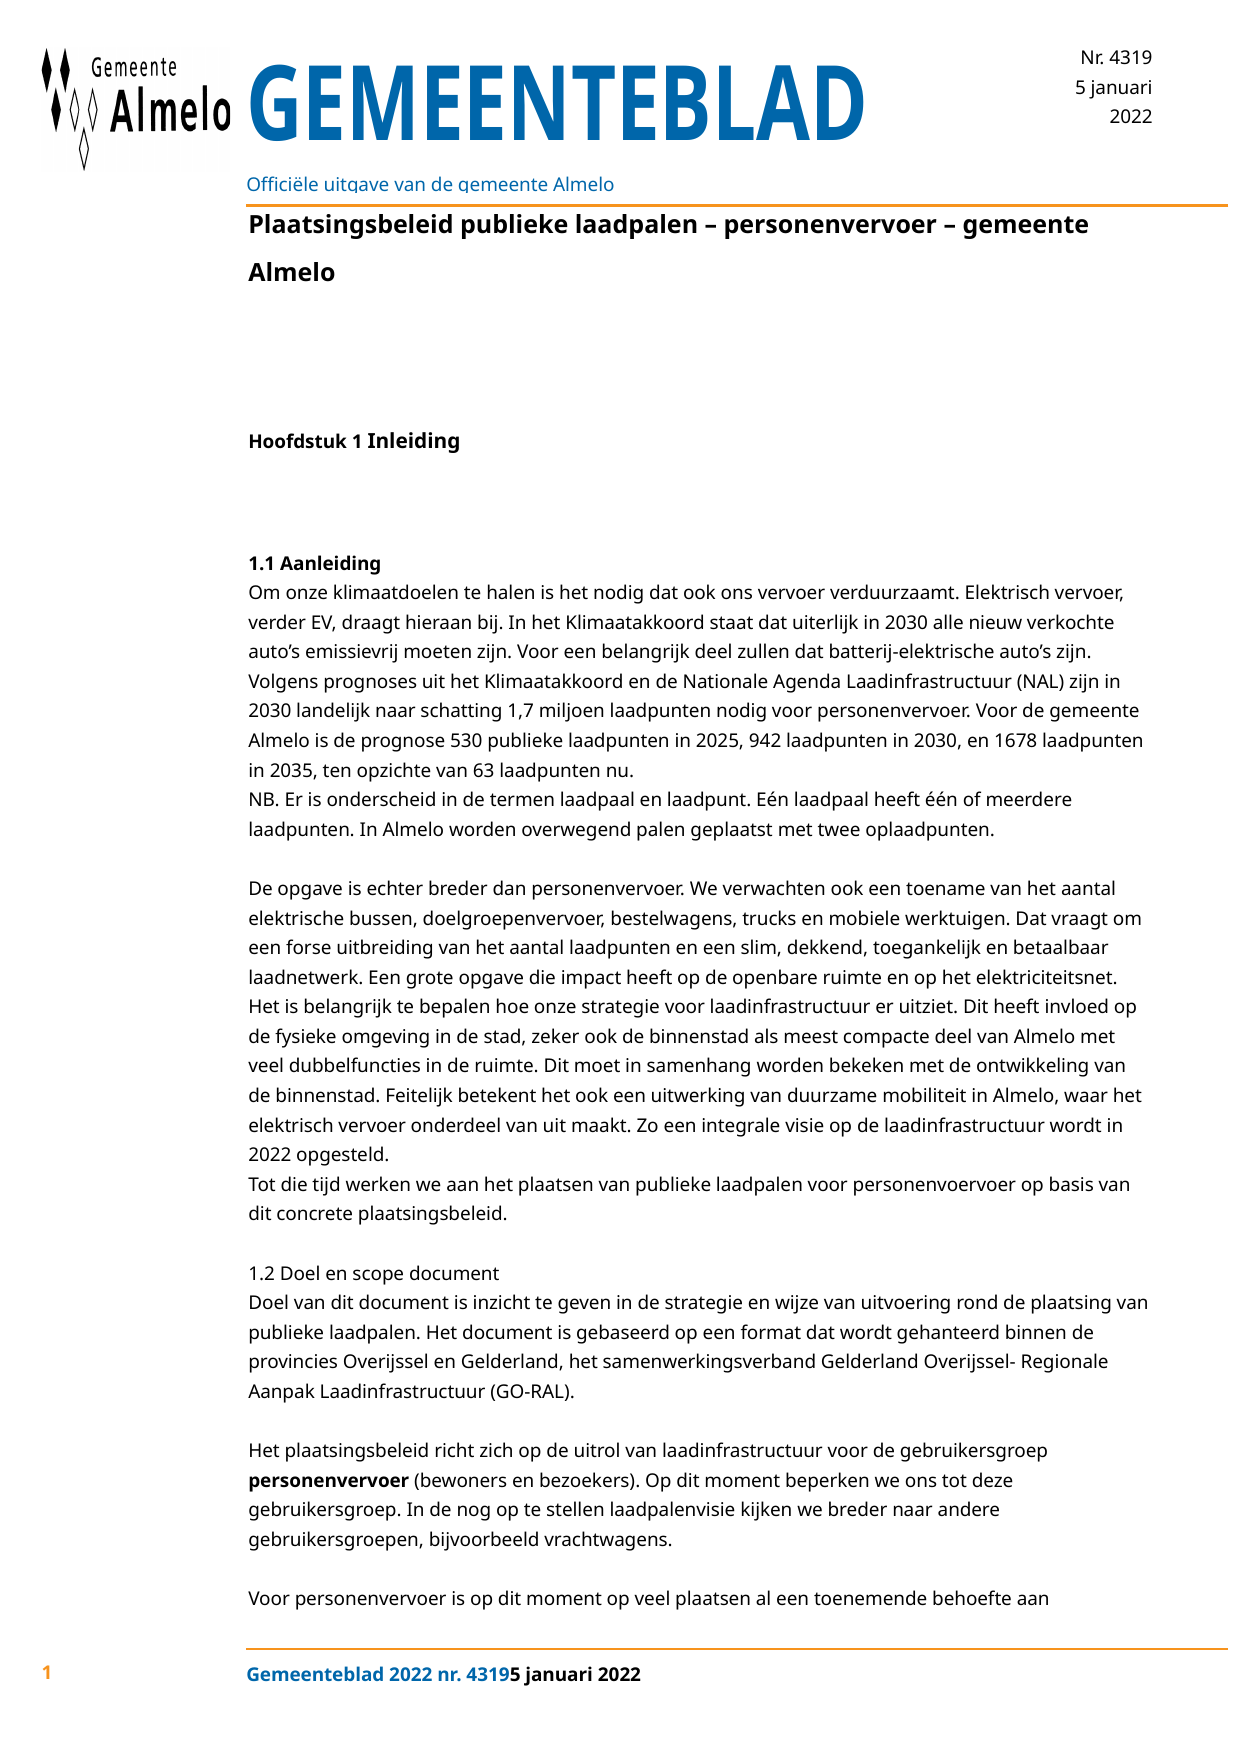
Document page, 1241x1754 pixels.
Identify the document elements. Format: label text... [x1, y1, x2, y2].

text Doel van dit document is inzicht te geven in de strategie en wijze van uitvoering rond de plaatsing van publieke laadpalen. Het document is gebaseerd op een format dat wordt gehanteerd binnen de provincies Overijssel en Gelderland, het samenwerkingsverband Gelderland Overijssel- Regionale Aanpak Laadinfrastructuur (GO-RAL). [248, 1289, 1152, 1404]
text NB. Er is onderscheid in de termen laadpaal en laadpunt. Eén laadpaal heeft één of meerdere laadpunten. In Almelo worden overwegend palen geplaatst met twee oplaadpunten. [248, 786, 1152, 842]
text Hoofdstuk 1 Inleiding [248, 426, 1152, 455]
text Plaatsingsbeleid publieke laadpalen – personenvervoer – gemeente Almelo [248, 207, 1152, 288]
text Het plaatsingsbeleid richt zich op de uitrol van laadinfrastructuur voor de gebruikersgroep personenvervoer (bewoners en bezoekers). Op dit moment beperken we ons tot deze gebruikersgroep. In de nog op te stellen laadpalenvisie kijken we breder naar andere gebruikersgroepen, bijvoorbeeld vrachtwagens. [248, 1437, 1152, 1552]
text De opgave is echter breder dan personenvervoer. We verwachten ook een toename van het aantal elektrische bussen, doelgroepenvervoer, bestelwagens, trucks en mobiele werktuigen. Dat vraagt om een forse uitbreiding van het aantal laadpunten en een slim, dekkend, toegankelijk en betaalbaar laadnetwerk. Een grote opgave die impact heeft op de openbare ruimte en op het elektriciteitsnet. Het is belangrijk te bepalen hoe onze strategie voor laadinfrastructuur er uitziet. Dit heeft invloed op de fysieke omgeving in de stad, zeker ook de binnenstad als meest compacte deel van Almelo met veel dubbelfuncties in de ruimte. Dit moet in samenhang worden bekeken met de ontwikkeling van de binnenstad. Feitelijk betekent het ook een uitwerking van duurzame mobiliteit in Almelo, waar het elektrisch vervoer onderdeel van uit maakt. Zo een integrale visie op de laadinfrastructuur wordt in 2022 opgesteld. [248, 875, 1152, 1167]
text 1.2 Doel en scope document [248, 1260, 1152, 1285]
text Om onze klimaatdoelen te halen is het nodig dat ook ons vervoer verduurzaamt. Elektrisch vervoer, verder EV, draagt hieraan bij. In het Klimaatakkoord staat dat uiterlijk in 2030 alle nieuw verkochte auto’s emissievrij moeten zijn. Voor een belangrijk deel zullen dat batterij-elektrische auto’s zijn. Volgens prognoses uit het Klimaatakkoord en de Nationale Agenda Laadinfrastructuur (NAL) zijn in 2030 landelijk naar schatting 1,7 miljoen laadpunten nodig voor personenvervoer. Voor de gemeente Almelo is de prognose 530 publieke laadpunten in 2025, 942 laadpunten in 2030, en 1678 laadpunten in 2035, ten opzichte van 63 laadpunten nu. [248, 579, 1152, 782]
text Tot die tijd werken we aan het plaatsen van publieke laadpalen voor personenvoervoer op basis van dit concrete plaatsingsbeleid. [248, 1171, 1152, 1226]
picture [41, 47, 231, 172]
text Voor personenvervoer is op dit moment op veel plaatsen al een toenemende behoefte aan [248, 1585, 1152, 1611]
text 1.1 Aanleiding [248, 550, 1152, 575]
